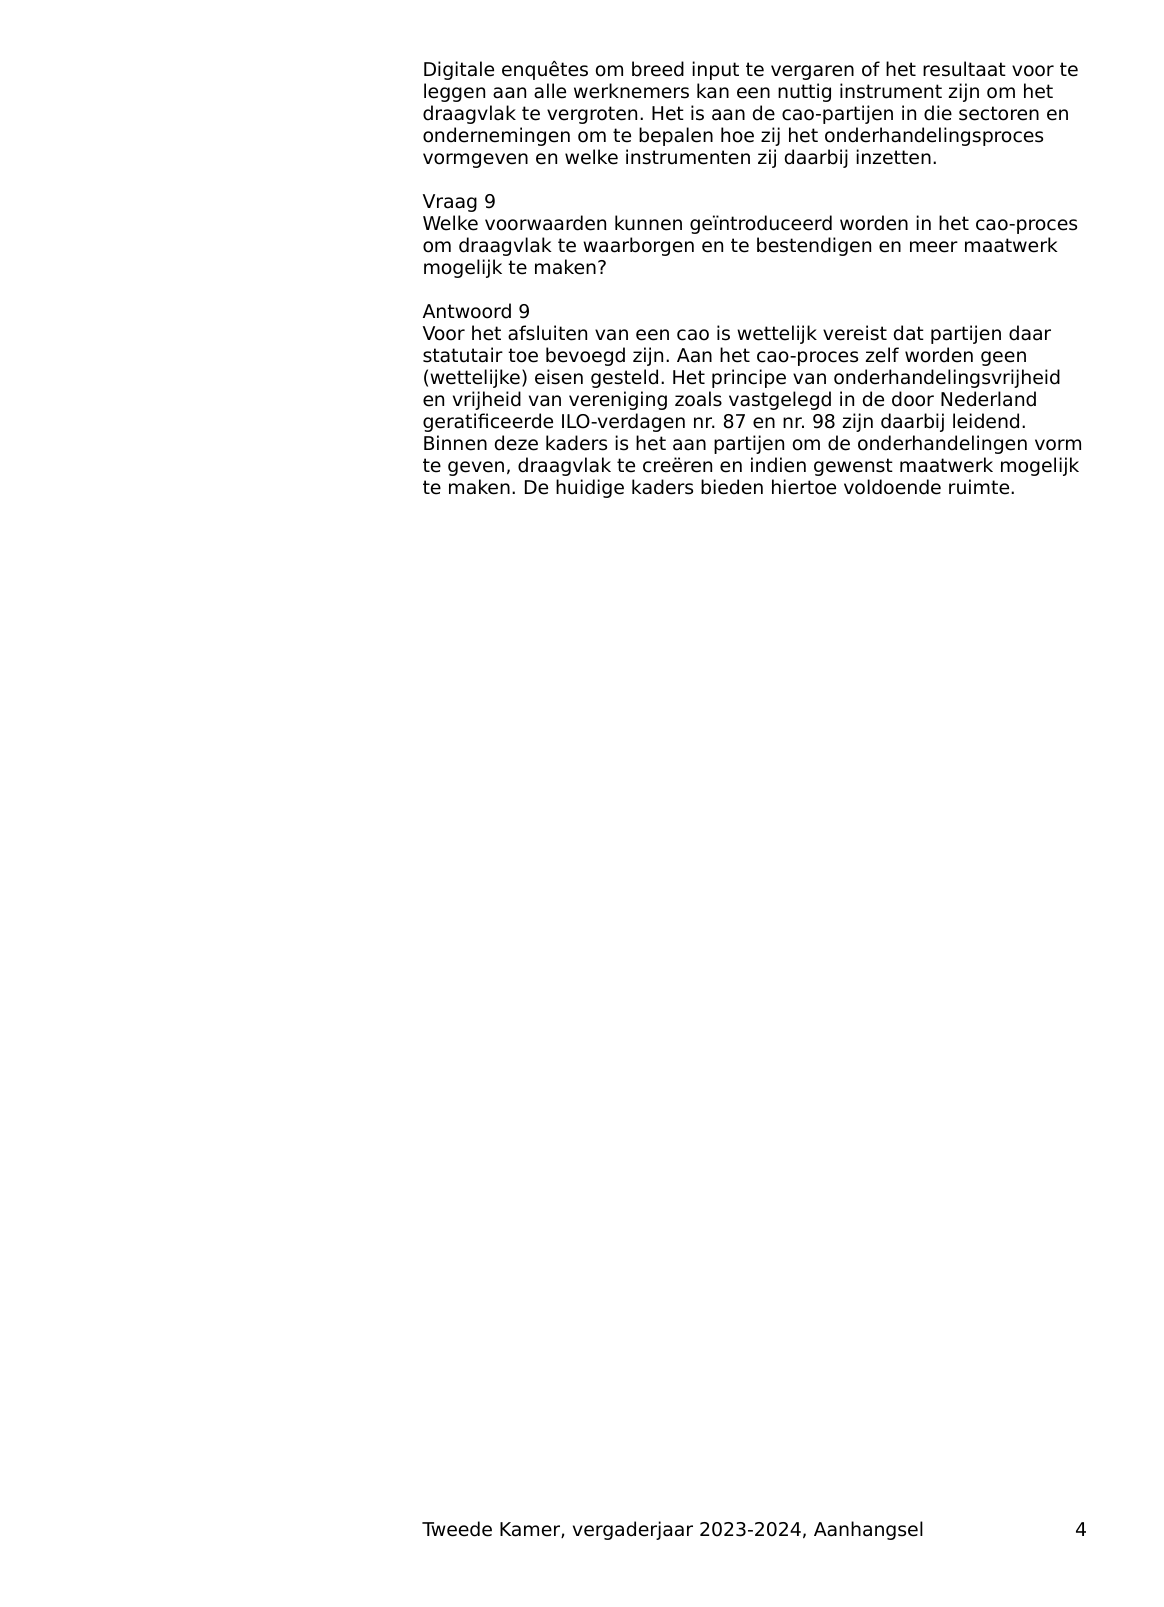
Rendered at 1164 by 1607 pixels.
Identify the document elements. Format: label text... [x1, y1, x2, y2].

text Voor het afsluiten van een cao is wettelijk vereist dat partijen daar statutair toe bevoegd zijn. Aan het cao-proces zelf worden geen (wettelijke) eisen gesteld. Het principe van onderhandelingsvrijheid en vrijheid van vereniging zoals vastgelegd in de door Nederland geratificeerde ILO-verdagen nr. 87 en nr. 98 zijn daarbij leidend. Binnen deze kaders is het aan partijen om de onderhandelingen vorm te geven, draagvlak te creëren en indien gewenst maatwerk mogelijk te maken. De huidige kaders bieden hiertoe voldoende ruimte. [422, 323, 1087, 499]
text Vraag 9 [422, 191, 1087, 213]
text Antwoord 9 [422, 301, 1087, 323]
text Welke voorwaarden kunnen geïntroduceerd worden in het cao-proces om draagvlak te waarborgen en te bestendigen en meer maatwerk mogelijk te maken? [422, 213, 1087, 279]
text Digitale enquêtes om breed input te vergaren of het resultaat voor te leggen aan alle werknemers kan een nuttig instrument zijn om het draagvlak te vergroten. Het is aan de cao-partijen in die sectoren en ondernemingen om te bepalen hoe zij het onderhandelingsproces vormgeven en welke instrumenten zij daarbij inzetten. [422, 59, 1087, 169]
